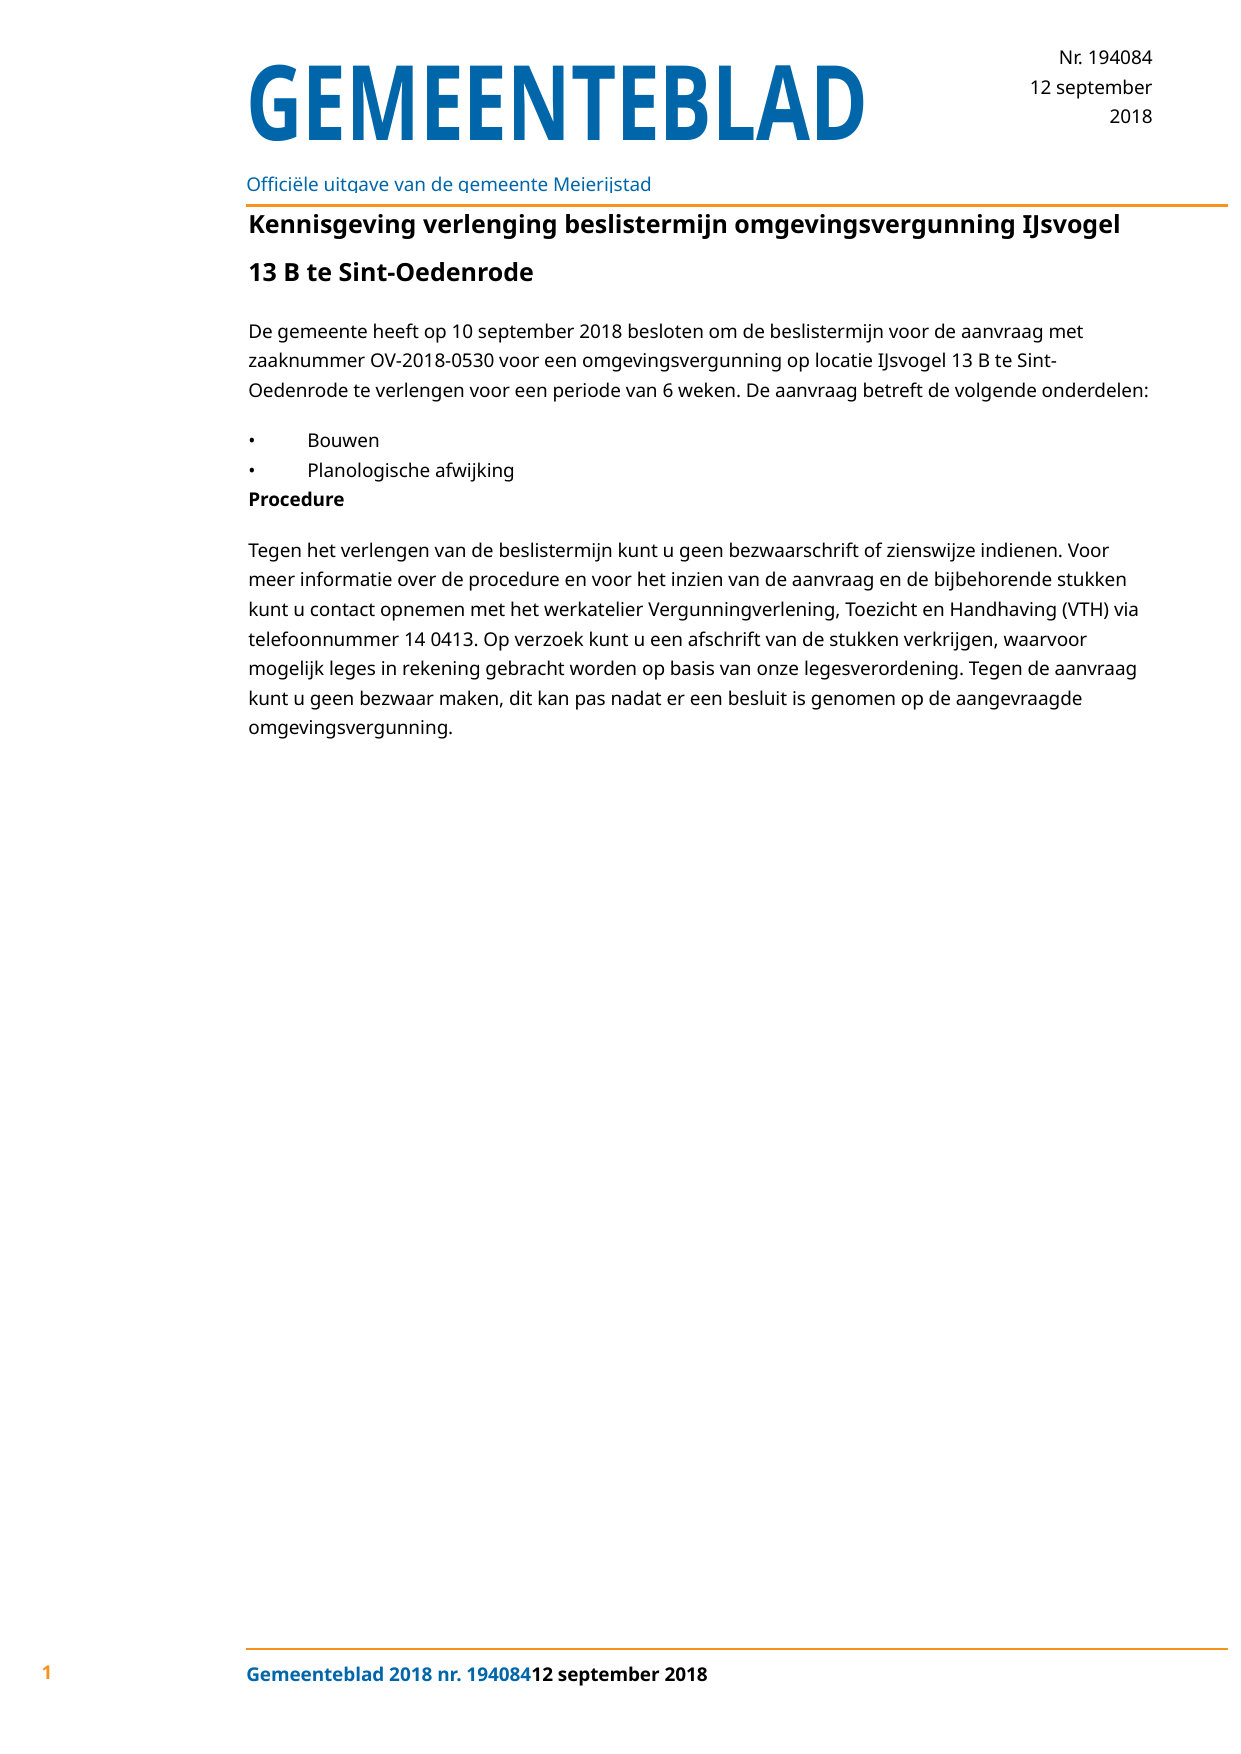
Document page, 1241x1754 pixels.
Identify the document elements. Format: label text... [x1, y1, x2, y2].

text Tegen het verlengen van de beslistermijn kunt u geen bezwaarschrift of zienswijze indienen. Voor meer informatie over de procedure en voor het inzien van de aanvraag en de bijbehorende stukken kunt u contact opnemen met het werkatelier Vergunningverlening, Toezicht en Handhaving (VTH) via telefoonnummer 14 0413. Op verzoek kunt u een afschrift van de stukken verkrijgen, waarvoor mogelijk leges in rekening gebracht worden op basis van onze legesverordening. Tegen de aanvraag kunt u geen bezwaar maken, dit kan pas nadat er een besluit is genomen op de aangevraagde omgevingsvergunning. [248, 537, 1152, 740]
picture [41, 47, 231, 172]
list Planologische afwijking [248, 457, 1152, 483]
text Procedure [248, 487, 1152, 512]
text De gemeente heeft op 10 september 2018 besloten om de beslistermijn voor de aanvraag met zaaknummer OV-2018-0530 voor een omgevingsvergunning op locatie IJsvogel 13 B te Sint-Oedenrode te verlengen voor een periode van 6 weken. De aanvraag betreft de volgende onderdelen: [248, 318, 1152, 403]
list Bouwen [248, 427, 1152, 453]
text Kennisgeving verlenging beslistermijn omgevingsvergunning IJsvogel 13 B te Sint-Oedenrode [248, 207, 1152, 288]
